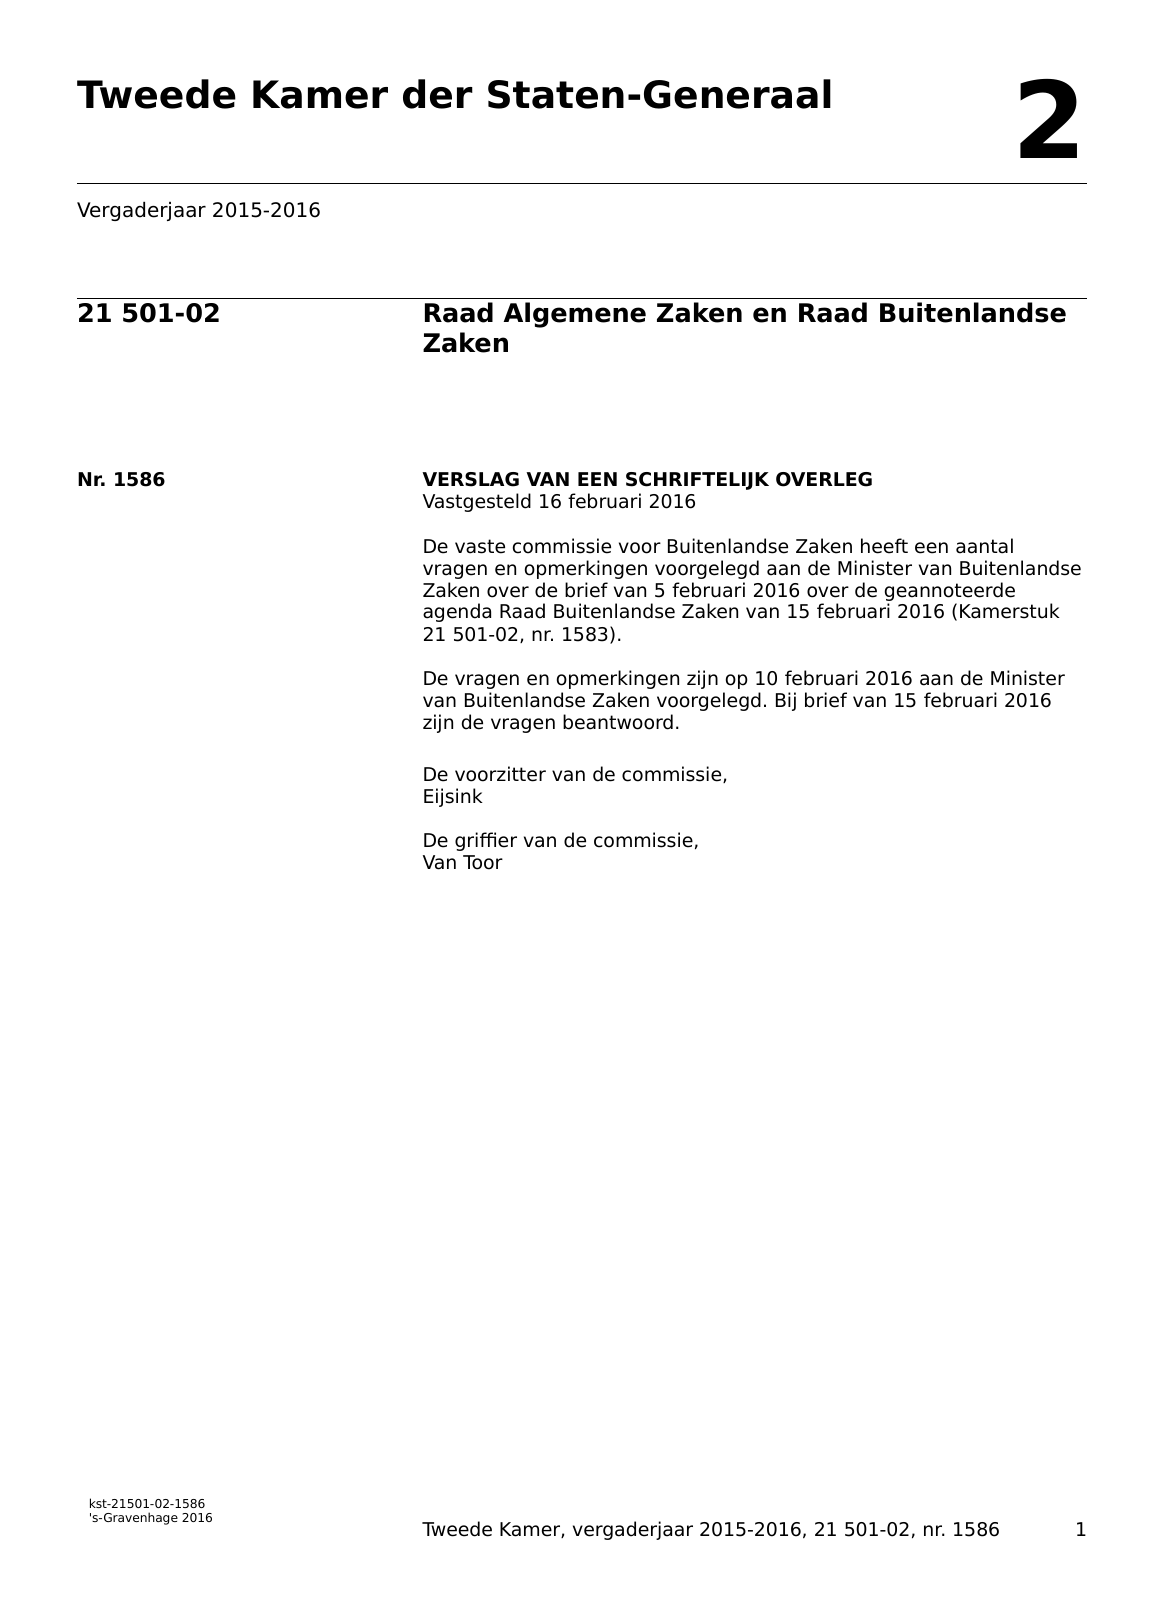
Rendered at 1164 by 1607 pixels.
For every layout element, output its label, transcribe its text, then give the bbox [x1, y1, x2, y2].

text Vastgesteld 16 februari 2016 [422, 491, 1087, 513]
text kst-21501-02-1586 [88, 1497, 323, 1511]
table_header 2 [886, 59, 1087, 183]
text De griffier van de commissie, Van Toor [422, 830, 1087, 874]
subtitle 21 501-02 Raad Algemene Zaken en Raad Buitenlandse Zaken [77, 299, 1087, 358]
table_cell Vergaderjaar 2015-2016 [77, 184, 1087, 298]
subtitle Nr. 1586 VERSLAG VAN EEN SCHRIFTELIJK OVERLEG [77, 469, 1087, 491]
text De voorzitter van de commissie, Eijsink [422, 763, 1087, 807]
text 's-Gravenhage 2016 [88, 1511, 323, 1525]
text De vragen en opmerkingen zijn op 10 februari 2016 aan de Minister van Buitenlandse Zaken voorgelegd. Bij brief van 15 februari 2016 zijn de vragen beantwoord. [422, 668, 1087, 733]
text De vaste commissie voor Buitenlandse Zaken heeft een aantal vragen en opmerkingen voorgelegd aan de Minister van Buitenlandse Zaken over de brief van 5 februari 2016 over de geannoteerde agenda Raad Buitenlandse Zaken van 15 februari 2016 (Kamerstuk 21 501-02, nr. 1583). [422, 536, 1087, 645]
table_header Tweede Kamer der Staten-Generaal [77, 59, 886, 183]
